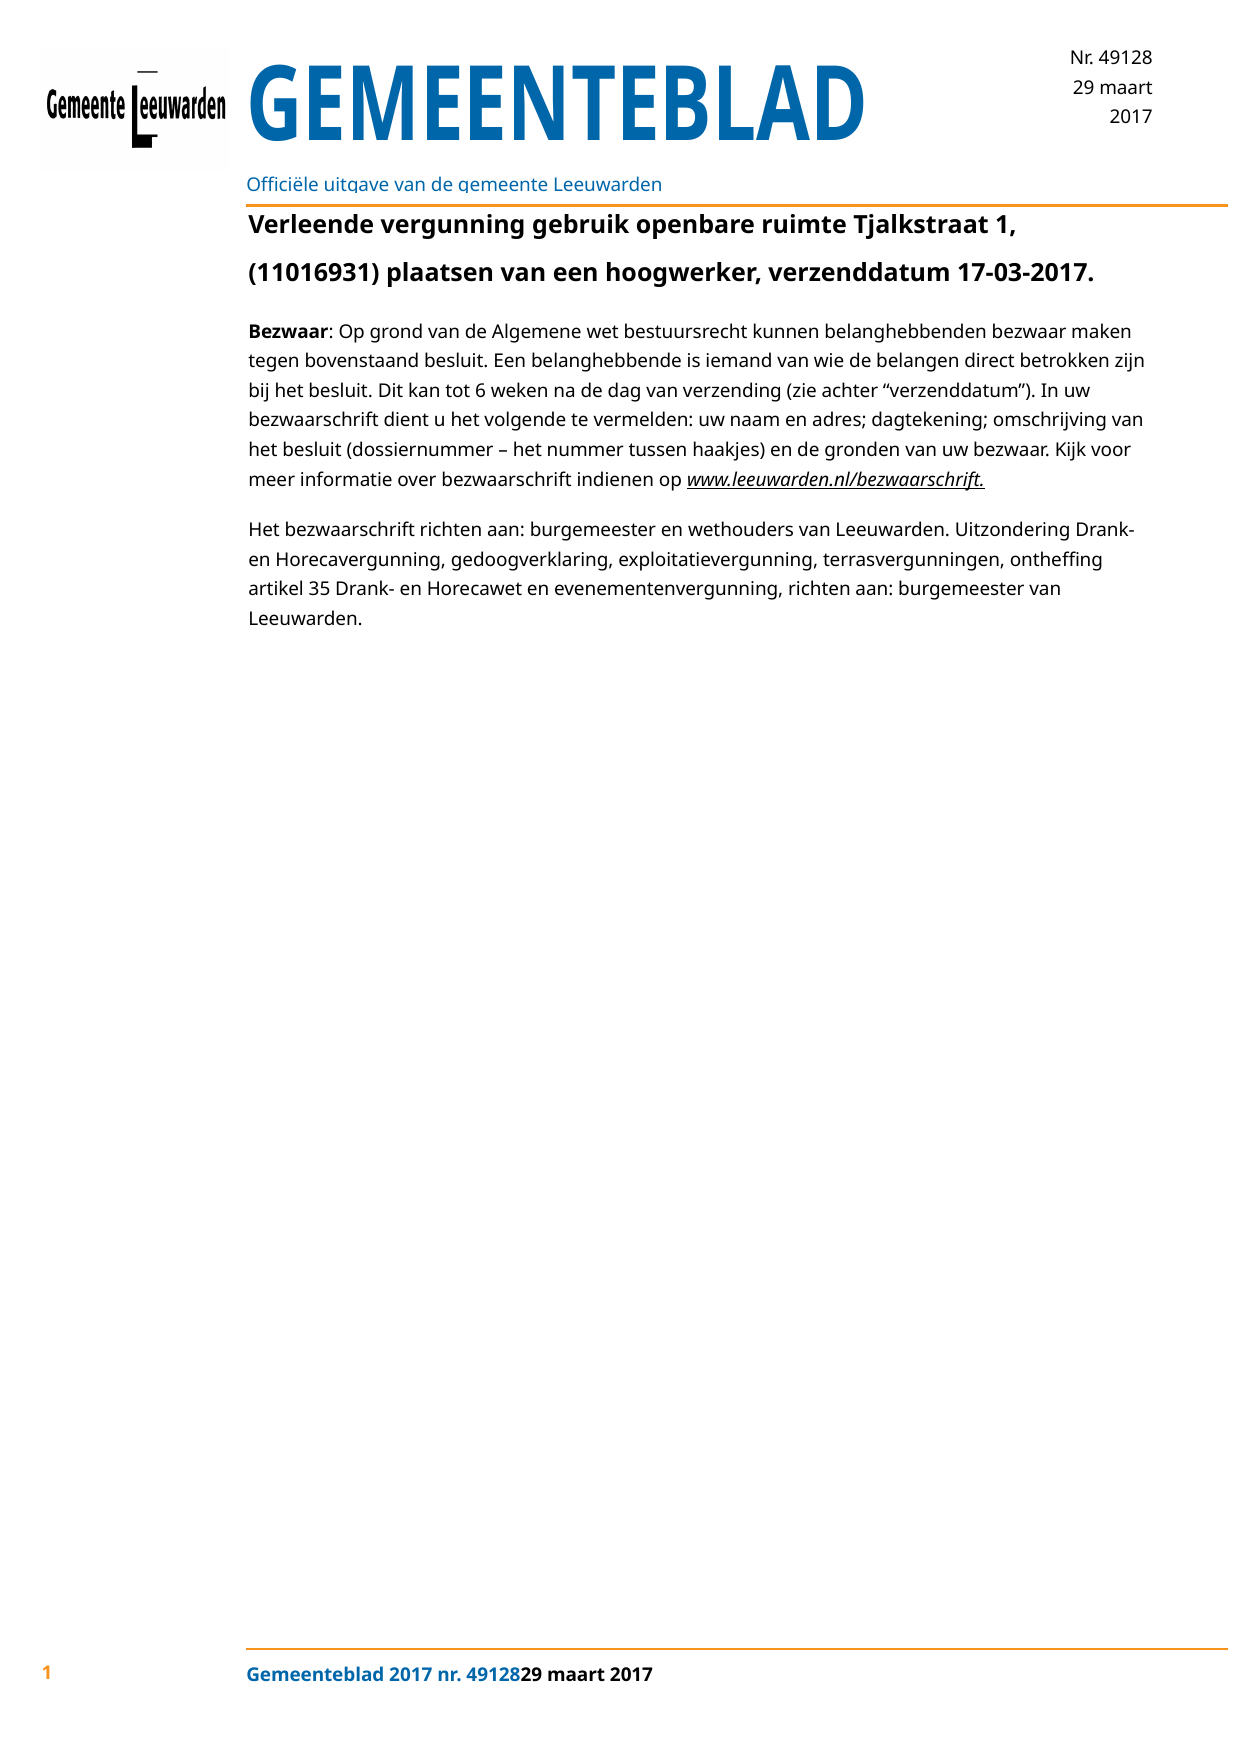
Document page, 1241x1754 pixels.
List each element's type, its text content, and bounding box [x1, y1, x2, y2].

text Het bezwaarschrift richten aan: burgemeester en wethouders van Leeuwarden. Uitzondering Drank- en Horecavergunning, gedoogverklaring, exploitatievergunning, terrasvergunningen, ontheffing artikel 35 Drank- en Horecawet en evenementenvergunning, richten aan: burgemeester van Leeuwarden. [248, 516, 1152, 631]
picture [41, 47, 231, 172]
text Bezwaar: Op grond van de Algemene wet bestuursrecht kunnen belanghebbenden bezwaar maken tegen bovenstaand besluit. Een belanghebbende is iemand van wie de belangen direct betrokken zijn bij het besluit. Dit kan tot 6 weken na de dag van verzending (zie achter “verzenddatum”). In uw bezwaarschrift dient u het volgende te vermelden: uw naam en adres; dagtekening; omschrijving van het besluit (dossiernummer – het nummer tussen haakjes) en de gronden van uw bezwaar. Kijk voor meer informatie over bezwaarschrift indienen op www.leeuwarden.nl/bezwaarschrift. [248, 318, 1152, 492]
text Verleende vergunning gebruik openbare ruimte Tjalkstraat 1, (11016931) plaatsen van een hoogwerker, verzenddatum 17-03-2017. [248, 207, 1152, 288]
